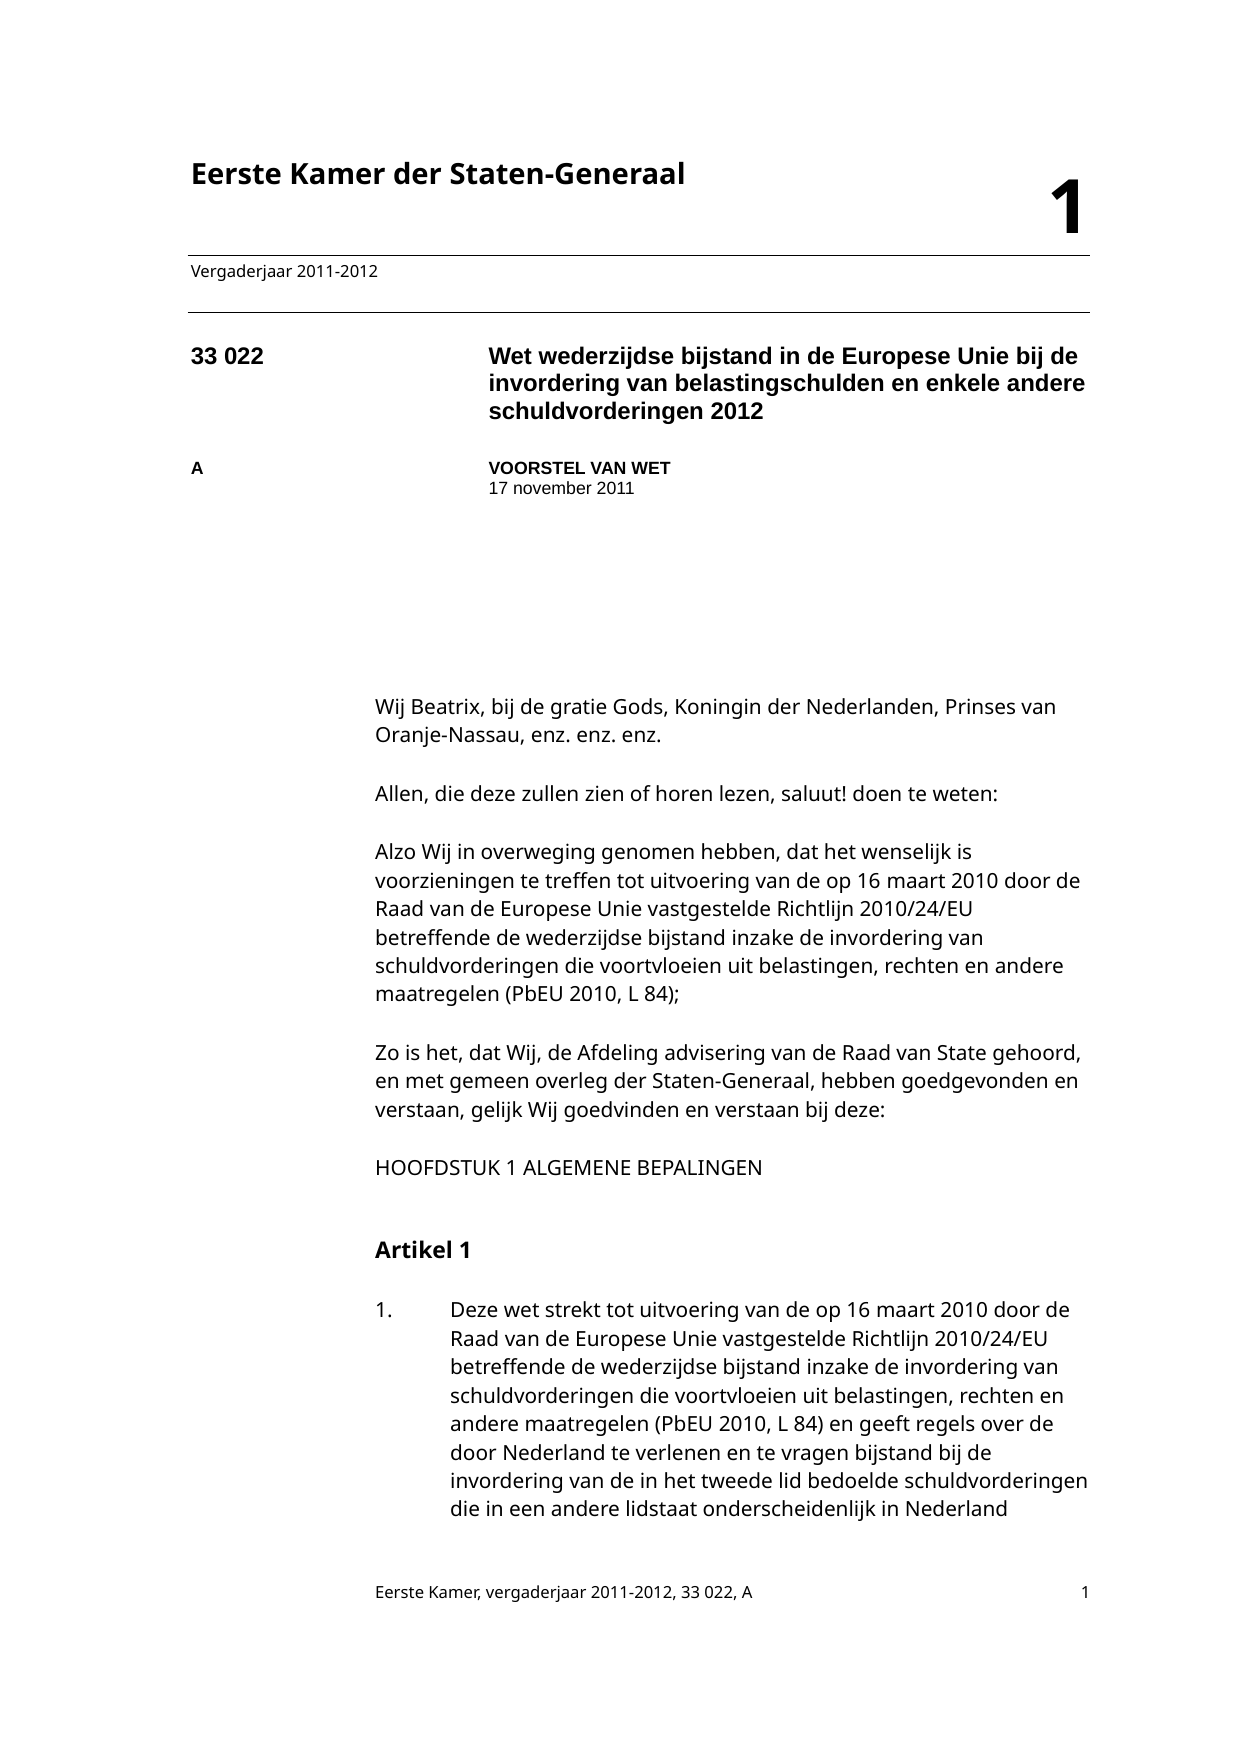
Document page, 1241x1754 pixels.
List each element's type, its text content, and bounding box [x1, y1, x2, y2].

text Wij Beatrix, bij de gratie Gods, Koningin der Nederlanden, Prinses van Oranje-Nassau, enz. enz. enz. [375, 692, 1090, 749]
list Deze wet strekt tot uitvoering van de op 16 maart 2010 door de Raad van de Europese Unie vastgestelde Richtlijn 2010/24/EU betreffende de wederzijdse bijstand inzake de invordering van schuldvorderingen die voortvloeien uit belastingen, rechten en andere maatregelen (PbEU 2010, L 84) en geeft regels over de door Nederland te verlenen en te vragen bijstand bij de invordering van de in het tweede lid bedoelde schuldvorderingen die in een andere lidstaat onderscheidenlijk in Nederland [375, 1296, 1090, 1523]
text Allen, die deze zullen zien of horen lezen, saluut! doen te weten: [375, 779, 1090, 807]
subtitle HOOFDSTUK 1 ALGEMENE BEPALINGEN [375, 1153, 1090, 1182]
table_cell [188, 313, 485, 339]
table_cell A [188, 455, 485, 573]
table_cell [485, 256, 1090, 312]
table_cell VOORSTEL VAN WET 17 november 2011 [485, 455, 1090, 573]
text Zo is het, dat Wij, de Afdeling advisering van de Raad van State gehoord, en met gemeen overleg der Staten-Generaal, hebben goedgevonden en verstaan, gelijk Wij goedvinden en verstaan bij deze: [375, 1038, 1090, 1123]
subtitle Artikel 1 [375, 1234, 1090, 1266]
table_cell Vergaderjaar 2011-2012 [188, 256, 485, 312]
table_cell Wet wederzijdse bijstand in de Europese Unie bij de invordering van belastingschulden en enkele andere schuldvorderingen 2012 [485, 339, 1090, 454]
text Alzo Wij in overweging genomen hebben, dat het wenselijk is voorzieningen te treffen tot uitvoering van de op 16 maart 2010 door de Raad van de Europese Unie vastgestelde Richtlijn 2010/24/EU betreffende de wederzijdse bijstand inzake de invordering van schuldvorderingen die voortvloeien uit belastingen, rechten en andere maatregelen (PbEU 2010, L 84); [375, 837, 1090, 1008]
table_cell [485, 313, 1090, 339]
table_header 1 [910, 150, 1090, 255]
table_cell 33 022 [188, 339, 485, 454]
table_header Eerste Kamer der Staten-Generaal [188, 150, 909, 255]
